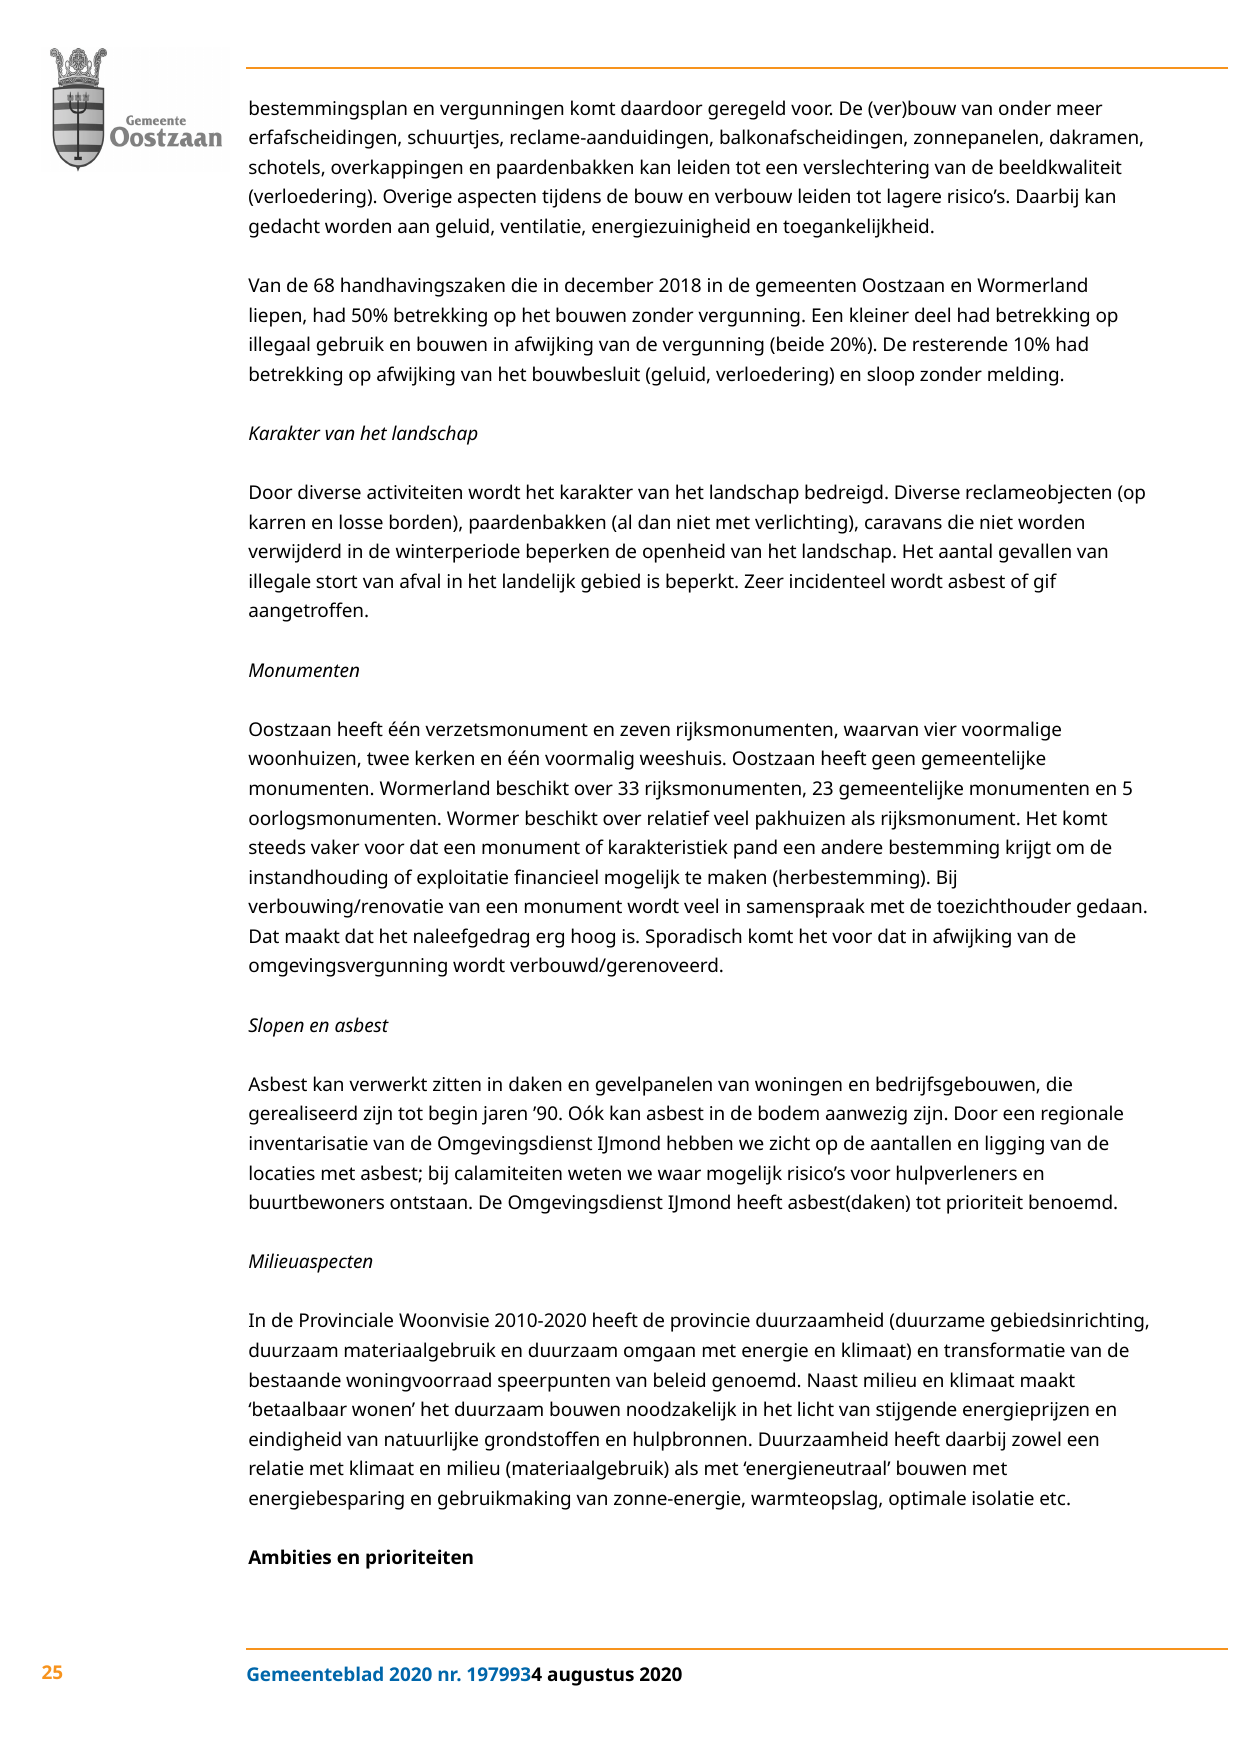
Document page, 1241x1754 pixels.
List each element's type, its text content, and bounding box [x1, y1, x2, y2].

text Milieuaspecten [248, 1248, 1152, 1274]
text Oostzaan heeft één verzetsmonument en zeven rijksmonumenten, waarvan vier voormalige woonhuizen, twee kerken en één voormalig weeshuis. Oostzaan heeft geen gemeentelijke monumenten. Wormerland beschikt over 33 rijksmonumenten, 23 gemeentelijke monumenten en 5 oorlogsmonumenten. Wormer beschikt over relatief veel pakhuizen als rijksmonument. Het komt steeds vaker voor dat een monument of karakteristiek pand een andere bestemming krijgt om de instandhouding of exploitatie financieel mogelijk te maken (herbestemming). Bij verbouwing/renovatie van een monument wordt veel in samenspraak met de toezichthouder gedaan. Dat maakt dat het naleefgedrag erg hoog is. Sporadisch komt het voor dat in afwijking van de omgevingsvergunning wordt verbouwd/gerenoveerd. [248, 716, 1152, 978]
text In de Provinciale Woonvisie 2010-2020 heeft de provincie duurzaamheid (duurzame gebiedsinrichting, duurzaam materiaalgebruik en duurzaam omgaan met energie en klimaat) en transformatie van de bestaande woningvoorraad speerpunten van beleid genoemd. Naast milieu en klimaat maakt ‘betaalbaar wonen’ het duurzaam bouwen noodzakelijk in het licht van stijgende energieprijzen en eindigheid van natuurlijke grondstoffen en hulpbronnen. Duurzaamheid heeft daarbij zowel een relatie met klimaat en milieu (materiaalgebruik) als met ‘energieneutraal’ bouwen met energiebesparing en gebruikmaking van zonne-energie, warmteopslag, optimale isolatie etc. [248, 1308, 1152, 1511]
text Door diverse activiteiten wordt het karakter van het landschap bedreigd. Diverse reclameobjecten (op karren en losse borden), paardenbakken (al dan niet met verlichting), caravans die niet worden verwijderd in de winterperiode beperken de openheid van het landschap. Het aantal gevallen van illegale stort van afval in het landelijk gebied is beperkt. Zeer incidenteel wordt asbest of gif aangetroffen. [248, 479, 1152, 623]
text Karakter van het landschap [248, 420, 1152, 446]
text bestemmingsplan en vergunningen komt daardoor geregeld voor. De (ver)bouw van onder meer erfafscheidingen, schuurtjes, reclame-aanduidingen, balkonafscheidingen, zonnepanelen, dakramen, schotels, overkappingen en paardenbakken kan leiden tot een verslechtering van de beeldkwaliteit (verloedering). Overige aspecten tijdens de bouw en verbouw leiden tot lagere risico’s. Daarbij kan gedacht worden aan geluid, ventilatie, energiezuinigheid en toegankelijkheid. [248, 95, 1152, 239]
text Asbest kan verwerkt zitten in daken en gevelpanelen van woningen en bedrijfsgebouwen, die gerealiseerd zijn tot begin jaren ’90. Oók kan asbest in de bodem aanwezig zijn. Door een regionale inventarisatie van de Omgevingsdienst IJmond hebben we zicht op de aantallen en ligging van de locaties met asbest; bij calamiteiten weten we waar mogelijk risico’s voor hulpverleners en buurtbewoners ontstaan. De Omgevingsdienst IJmond heeft asbest(daken) tot prioriteit benoemd. [248, 1071, 1152, 1215]
text Slopen en asbest [248, 1012, 1152, 1038]
picture [41, 47, 231, 172]
text Ambities en prioriteiten [248, 1544, 1152, 1570]
text Monumenten [248, 657, 1152, 683]
text Van de 68 handhavingszaken die in december 2018 in de gemeenten Oostzaan en Wormerland liepen, had 50% betrekking op het bouwen zonder vergunning. Een kleiner deel had betrekking op illegaal gebruik en bouwen in afwijking van de vergunning (beide 20%). De resterende 10% had betrekking op afwijking van het bouwbesluit (geluid, verloedering) en sloop zonder melding. [248, 272, 1152, 387]
